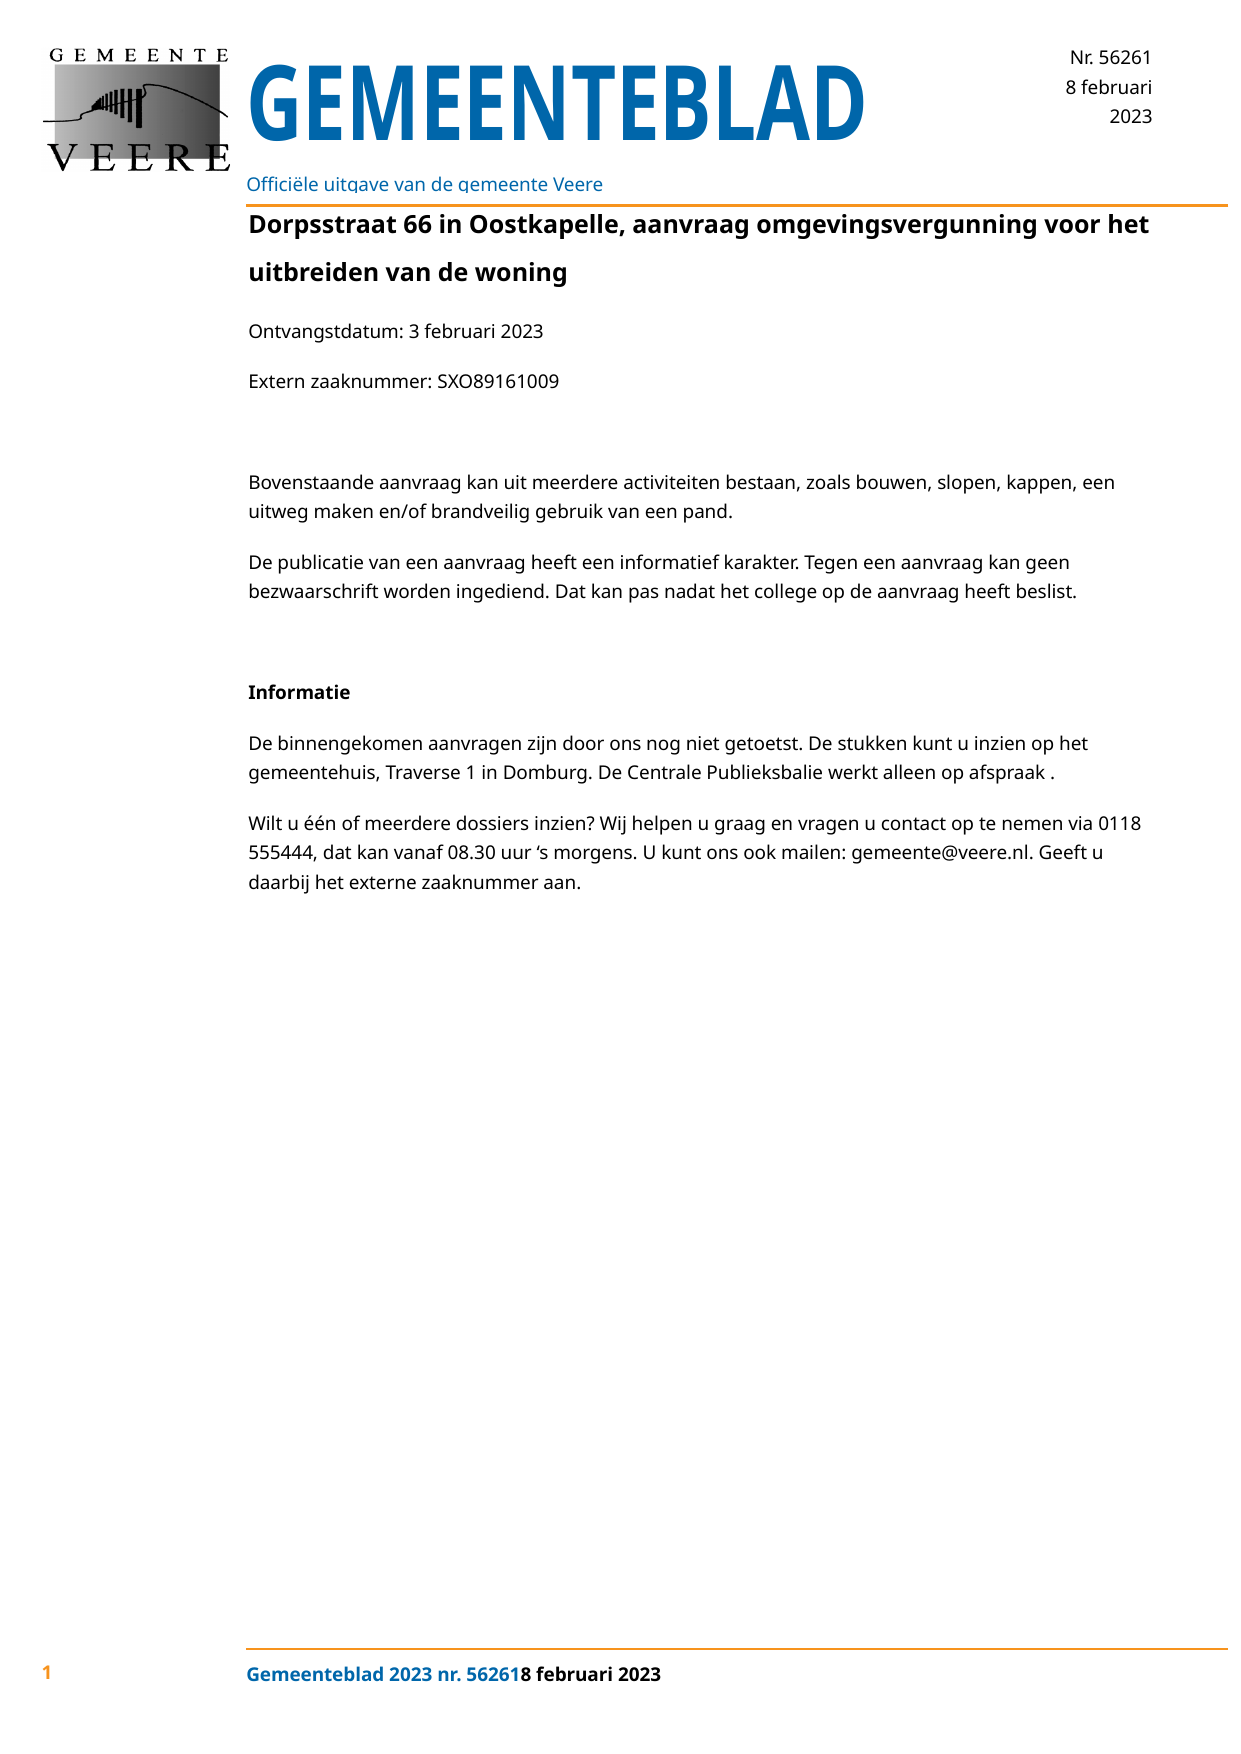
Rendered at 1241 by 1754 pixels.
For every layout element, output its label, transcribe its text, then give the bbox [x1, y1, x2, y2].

text De publicatie van een aanvraag heeft een informatief karakter. Tegen een aanvraag kan geen bezwaarschrift worden ingediend. Dat kan pas nadat het college op de aanvraag heeft beslist. [248, 549, 1152, 604]
text Extern zaaknummer: SXO89161009 [248, 368, 1152, 394]
text Bovenstaande aanvraag kan uit meerdere activiteiten bestaan, zoals bouwen, slopen, kappen, een uitweg maken en/of brandveilig gebruik van een pand. [248, 469, 1152, 524]
text Wilt u één of meerdere dossiers inzien? Wij helpen u graag en vragen u contact op te nemen via 0118 555444, dat kan vanaf 08.30 uur ‘s morgens. U kunt ons ook mailen: gemeente@veere.nl. Geeft u daarbij het externe zaaknummer aan. [248, 810, 1152, 895]
picture [41, 47, 231, 172]
text De binnengekomen aanvragen zijn door ons nog niet getoetst. De stukken kunt u inzien op het gemeentehuis, Traverse 1 in Domburg. De Centrale Publieksbalie werkt alleen op afspraak . [248, 730, 1152, 785]
text Dorpsstraat 66 in Oostkapelle, aanvraag omgevingsvergunning voor het uitbreiden van de woning [248, 207, 1152, 288]
text Ontvangstdatum: 3 februari 2023 [248, 318, 1152, 344]
text Informatie [248, 679, 1152, 705]
